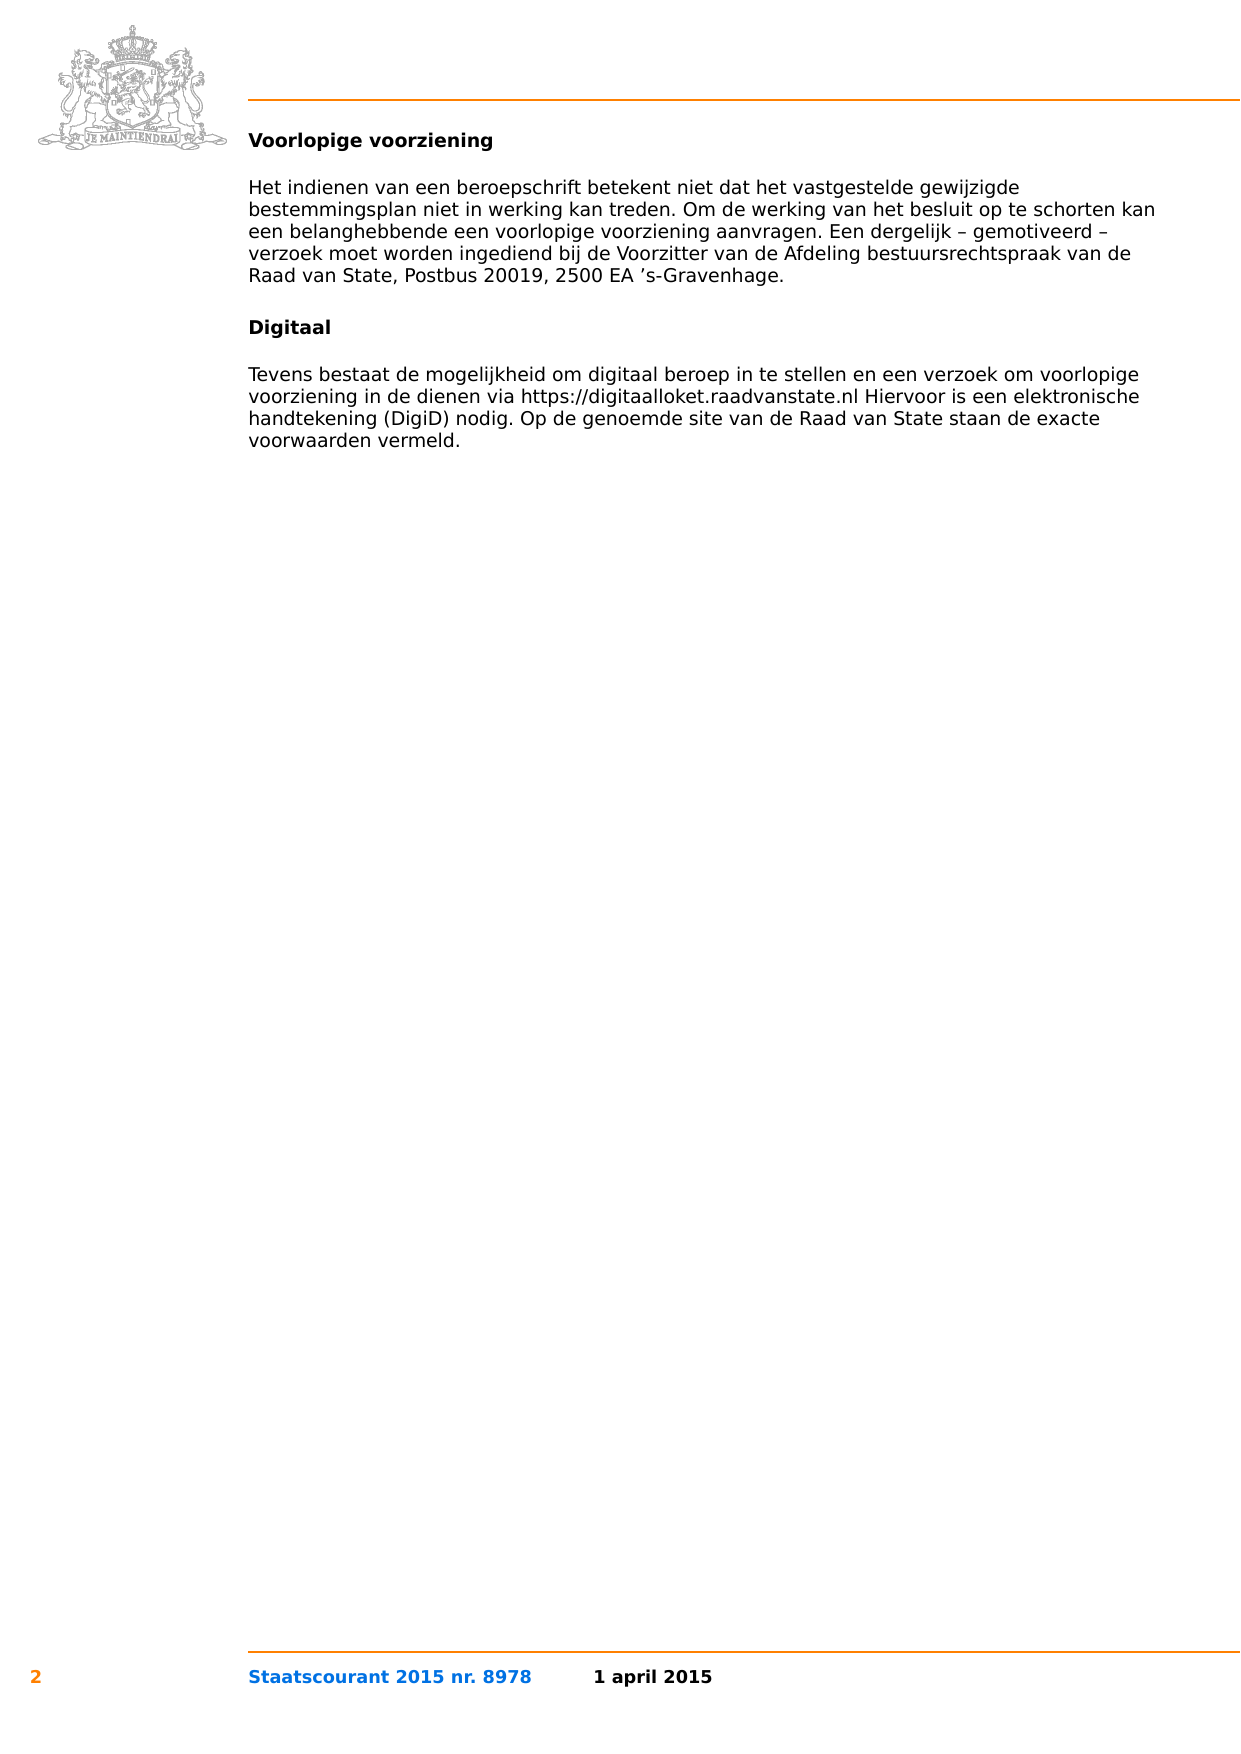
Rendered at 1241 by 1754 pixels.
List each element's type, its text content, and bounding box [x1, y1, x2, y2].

subtitle Voorlopige voorziening [248, 130, 1163, 152]
picture [38, 25, 227, 150]
subtitle Digitaal [248, 317, 1163, 339]
text Het indienen van een beroepschrift betekent niet dat het vastgestelde gewijzigde bestemmingsplan niet in werking kan treden. Om de werking van het besluit op te schorten kan een belanghebbende een voorlopige voorziening aanvragen. Een dergelijk – gemotiveerd – verzoek moet worden ingediend bij de Voorzitter van de Afdeling bestuursrechtspraak van de Raad van State, Postbus 20019, 2500 EA ’s-Gravenhage. [248, 177, 1163, 287]
text Tevens bestaat de mogelijkheid om digitaal beroep in te stellen en een verzoek om voorlopige voorziening in de dienen via https://digitaalloket.raadvanstate.nl Hiervoor is een elektronische handtekening (DigiD) nodig. Op de genoemde site van de Raad van State staan de exacte voorwaarden vermeld. [248, 364, 1163, 452]
